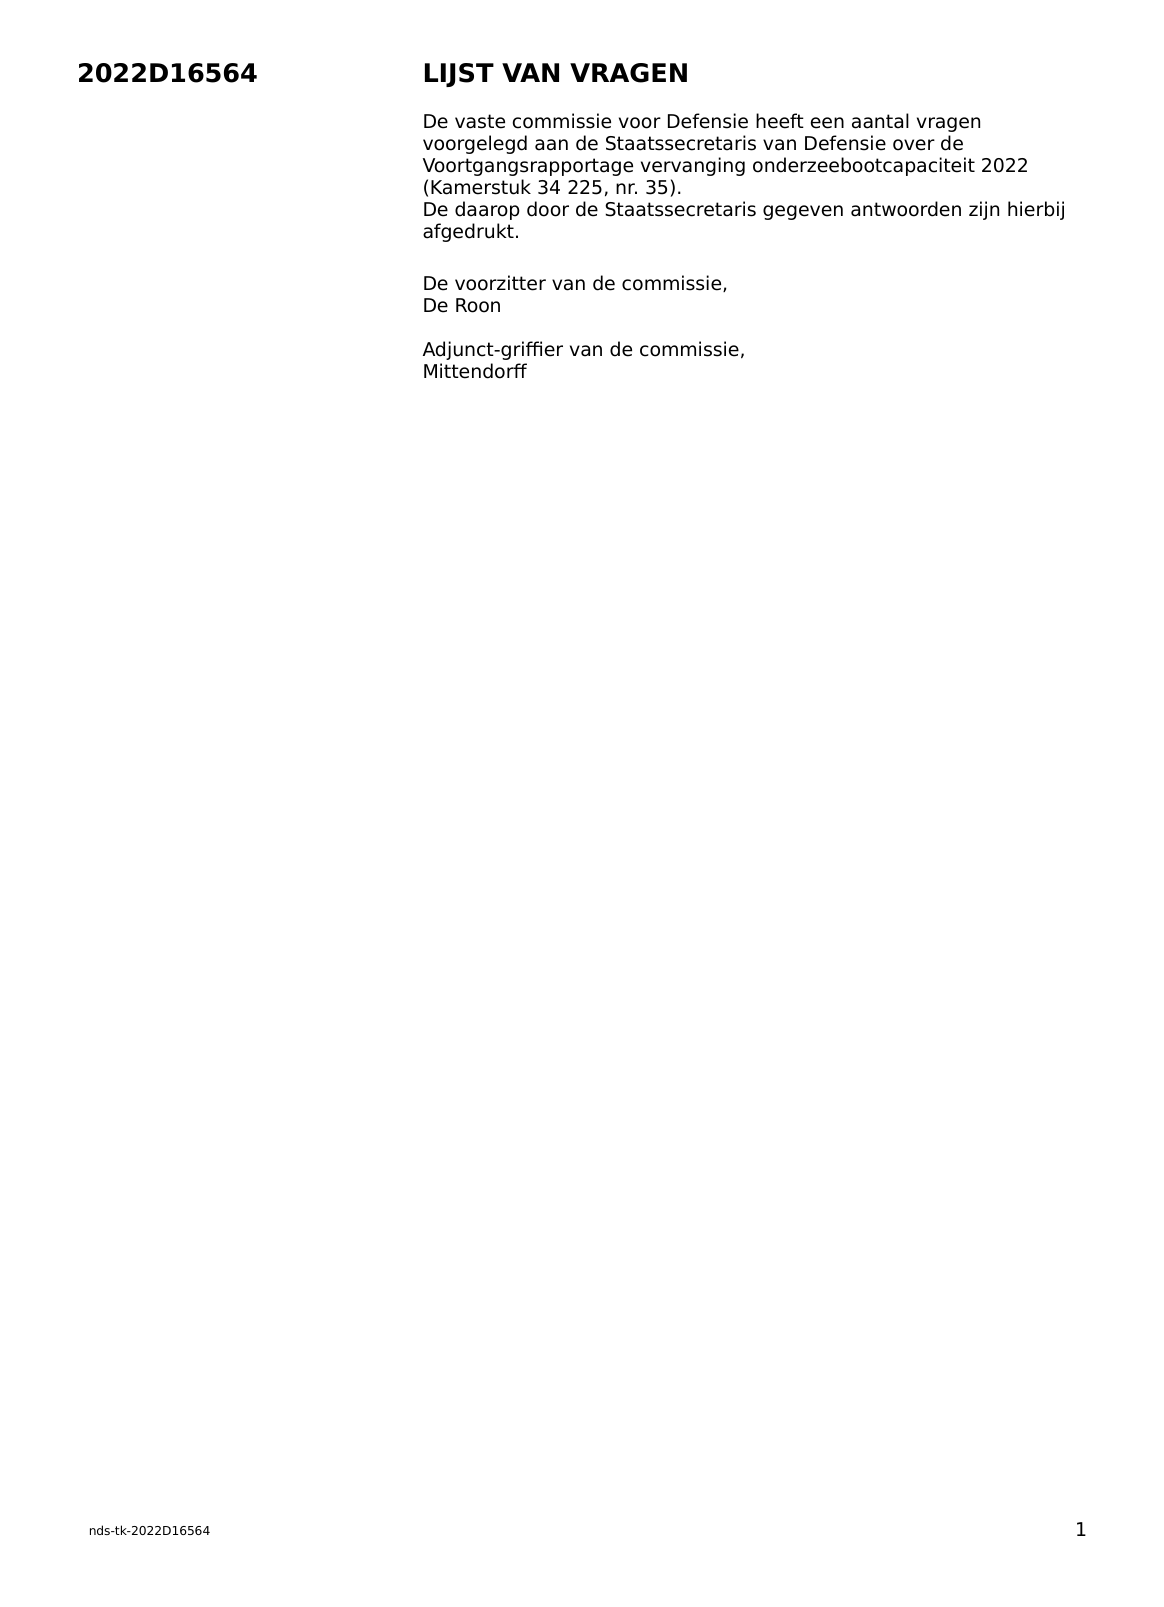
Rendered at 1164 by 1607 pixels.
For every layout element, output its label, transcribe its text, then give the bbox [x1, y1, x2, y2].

text De voorzitter van de commissie, De Roon [422, 273, 1087, 317]
text De daarop door de Staatssecretaris gegeven antwoorden zijn hierbij afgedrukt. [422, 199, 1087, 243]
text Adjunct-griffier van de commissie, Mittendorff [422, 339, 1087, 383]
text 2022D16564 LIJST VAN VRAGEN [77, 59, 1087, 89]
text nds-tk-2022D16564 [88, 1524, 323, 1538]
text De vaste commissie voor Defensie heeft een aantal vragen voorgelegd aan de Staatssecretaris van Defensie over de Voortgangsrapportage vervanging onderzeebootcapaciteit 2022 (Kamerstuk 34 225, nr. 35). [422, 111, 1087, 199]
